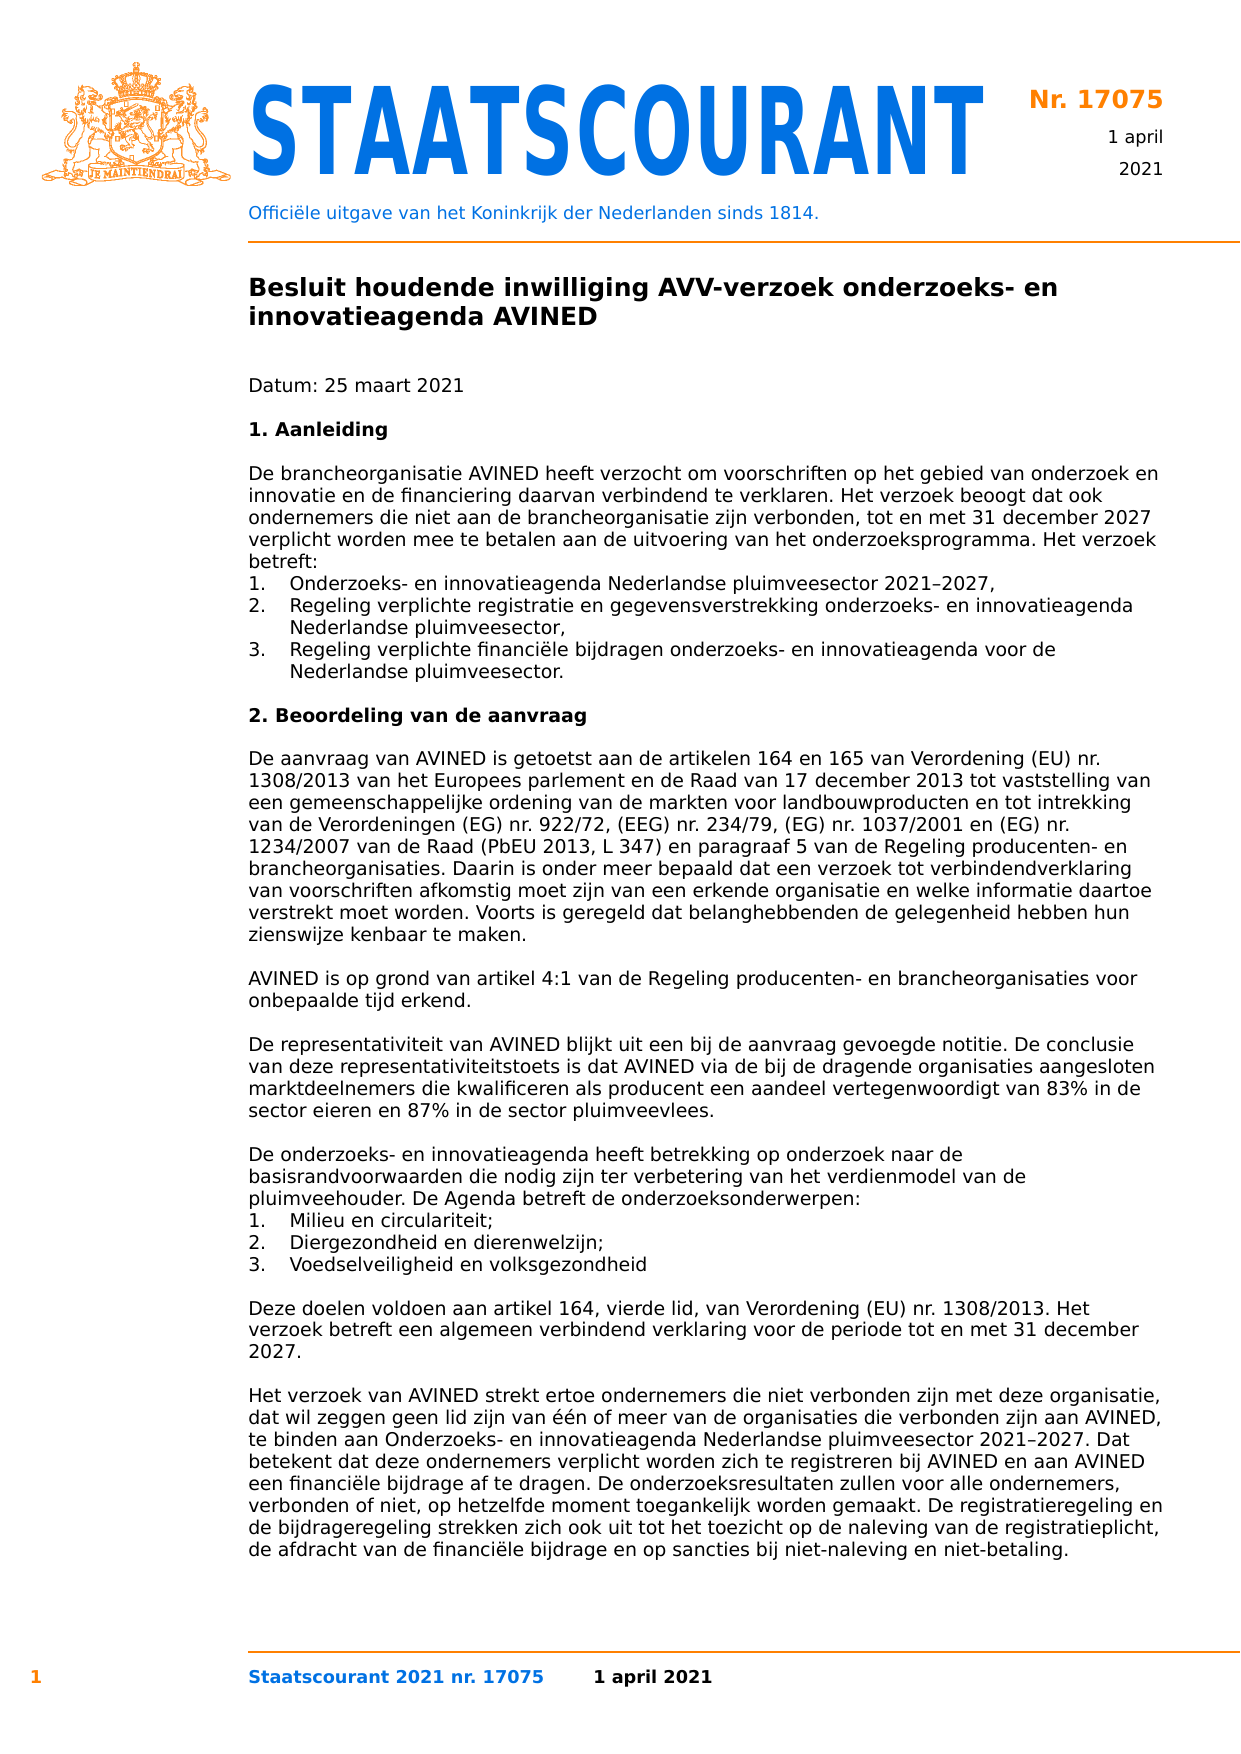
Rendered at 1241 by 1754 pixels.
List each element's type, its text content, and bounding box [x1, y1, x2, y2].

table_header [25, 62, 248, 241]
text 2. Diergezondheid en dierenwelzijn; [248, 1232, 1163, 1253]
text De representativiteit van AVINED blijkt uit een bij de aanvraag gevoegde notitie. De conclusie van deze representativiteitstoets is dat AVINED via de bij de dragende organisaties aangesloten marktdeelnemers die kwalificeren als producent een aandeel vertegenwoordigt van 83% in de sector eieren en 87% in de sector pluimveevlees. [248, 1034, 1163, 1122]
table_header STAATSCOURANT [248, 62, 998, 203]
table_cell 2021 [998, 153, 1240, 203]
text De aanvraag van AVINED is getoetst aan de artikelen 164 en 165 van Verordening (EU) nr. 1308/2013 van het Europees parlement en de Raad van 17 december 2013 tot vaststelling van een gemeenschappelijke ordening van de markten voor landbouwproducten en tot intrekking van de Verordeningen (EG) nr. 922/72, (EEG) nr. 234/79, (EG) nr. 1037/2001 en (EG) nr. 1234/2007 van de Raad (PbEU 2013, L 347) en paragraaf 5 van de Regeling producenten- en brancheorganisaties. Daarin is onder meer bepaald dat een verzoek tot verbindendverklaring van voorschriften afkomstig moet zijn van een erkende organisatie en welke informatie daartoe verstrekt moet worden. Voorts is geregeld dat belanghebbenden de gelegenheid hebben hun zienswijze kenbaar te maken. [248, 748, 1163, 946]
text Het verzoek van AVINED strekt ertoe ondernemers die niet verbonden zijn met deze organisatie, dat wil zeggen geen lid zijn van één of meer van de organisaties die verbonden zijn aan AVINED, te binden aan Onderzoeks- en innovatieagenda Nederlandse pluimveesector 2021–2027. Dat betekent dat deze ondernemers verplicht worden zich te registreren bij AVINED en aan AVINED een financiële bijdrage af te dragen. De onderzoeksresultaten zullen voor alle ondernemers, verbonden of niet, op hetzelfde moment toegankelijk worden gemaakt. De registratieregeling en de bijdrageregeling strekken zich ook uit tot het toezicht op de naleving van de registratieplicht, de afdracht van de financiële bijdrage en op sancties bij niet-naleving en niet-betaling. [248, 1385, 1163, 1561]
text Deze doelen voldoen aan artikel 164, vierde lid, van Verordening (EU) nr. 1308/2013. Het verzoek betreft een algemeen verbindend verklaring voor de periode tot en met 31 december 2027. [248, 1297, 1163, 1363]
text 1. Onderzoeks- en innovatieagenda Nederlandse pluimveesector 2021–2027, [248, 573, 1163, 595]
text 3. Voedselveiligheid en volksgezondheid [248, 1253, 1163, 1276]
picture [41, 62, 231, 186]
subtitle Besluit houdende inwilliging AVV-verzoek onderzoeks- en innovatieagenda AVINED [248, 273, 1163, 331]
text 2. Regeling verplichte registratie en gegevensverstrekking onderzoeks- en innovatieagenda Nederlandse pluimveesector, [248, 595, 1163, 639]
text AVINED is op grond van artikel 4:1 van de Regeling producenten- en brancheorganisaties voor onbepaalde tijd erkend. [248, 968, 1163, 1012]
text Datum: 25 maart 2021 [248, 375, 1163, 397]
subtitle 2. Beoordeling van de aanvraag [248, 704, 1163, 726]
table_cell Officiële uitgave van het Koninkrijk der Nederlanden sinds 1814. [248, 203, 1240, 241]
table_cell 1 april [998, 121, 1240, 153]
text 1. Milieu en circulariteit; [248, 1209, 1163, 1232]
table_header Nr. 17075 [998, 62, 1240, 121]
text De onderzoeks- en innovatieagenda heeft betrekking op onderzoek naar de basisrandvoorwaarden die nodig zijn ter verbetering van het verdienmodel van de pluimveehouder. De Agenda betreft de onderzoeksonderwerpen: [248, 1144, 1163, 1209]
text 3. Regeling verplichte financiële bijdragen onderzoeks- en innovatieagenda voor de Nederlandse pluimveesector. [248, 639, 1163, 683]
subtitle 1. Aanleiding [248, 419, 1163, 441]
text De brancheorganisatie AVINED heeft verzocht om voorschriften op het gebied van onderzoek en innovatie en de financiering daarvan verbindend te verklaren. Het verzoek beoogt dat ook ondernemers die niet aan de brancheorganisatie zijn verbonden, tot en met 31 december 2027 verplicht worden mee te betalen aan de uitvoering van het onderzoeksprogramma. Het verzoek betreft: [248, 463, 1163, 573]
